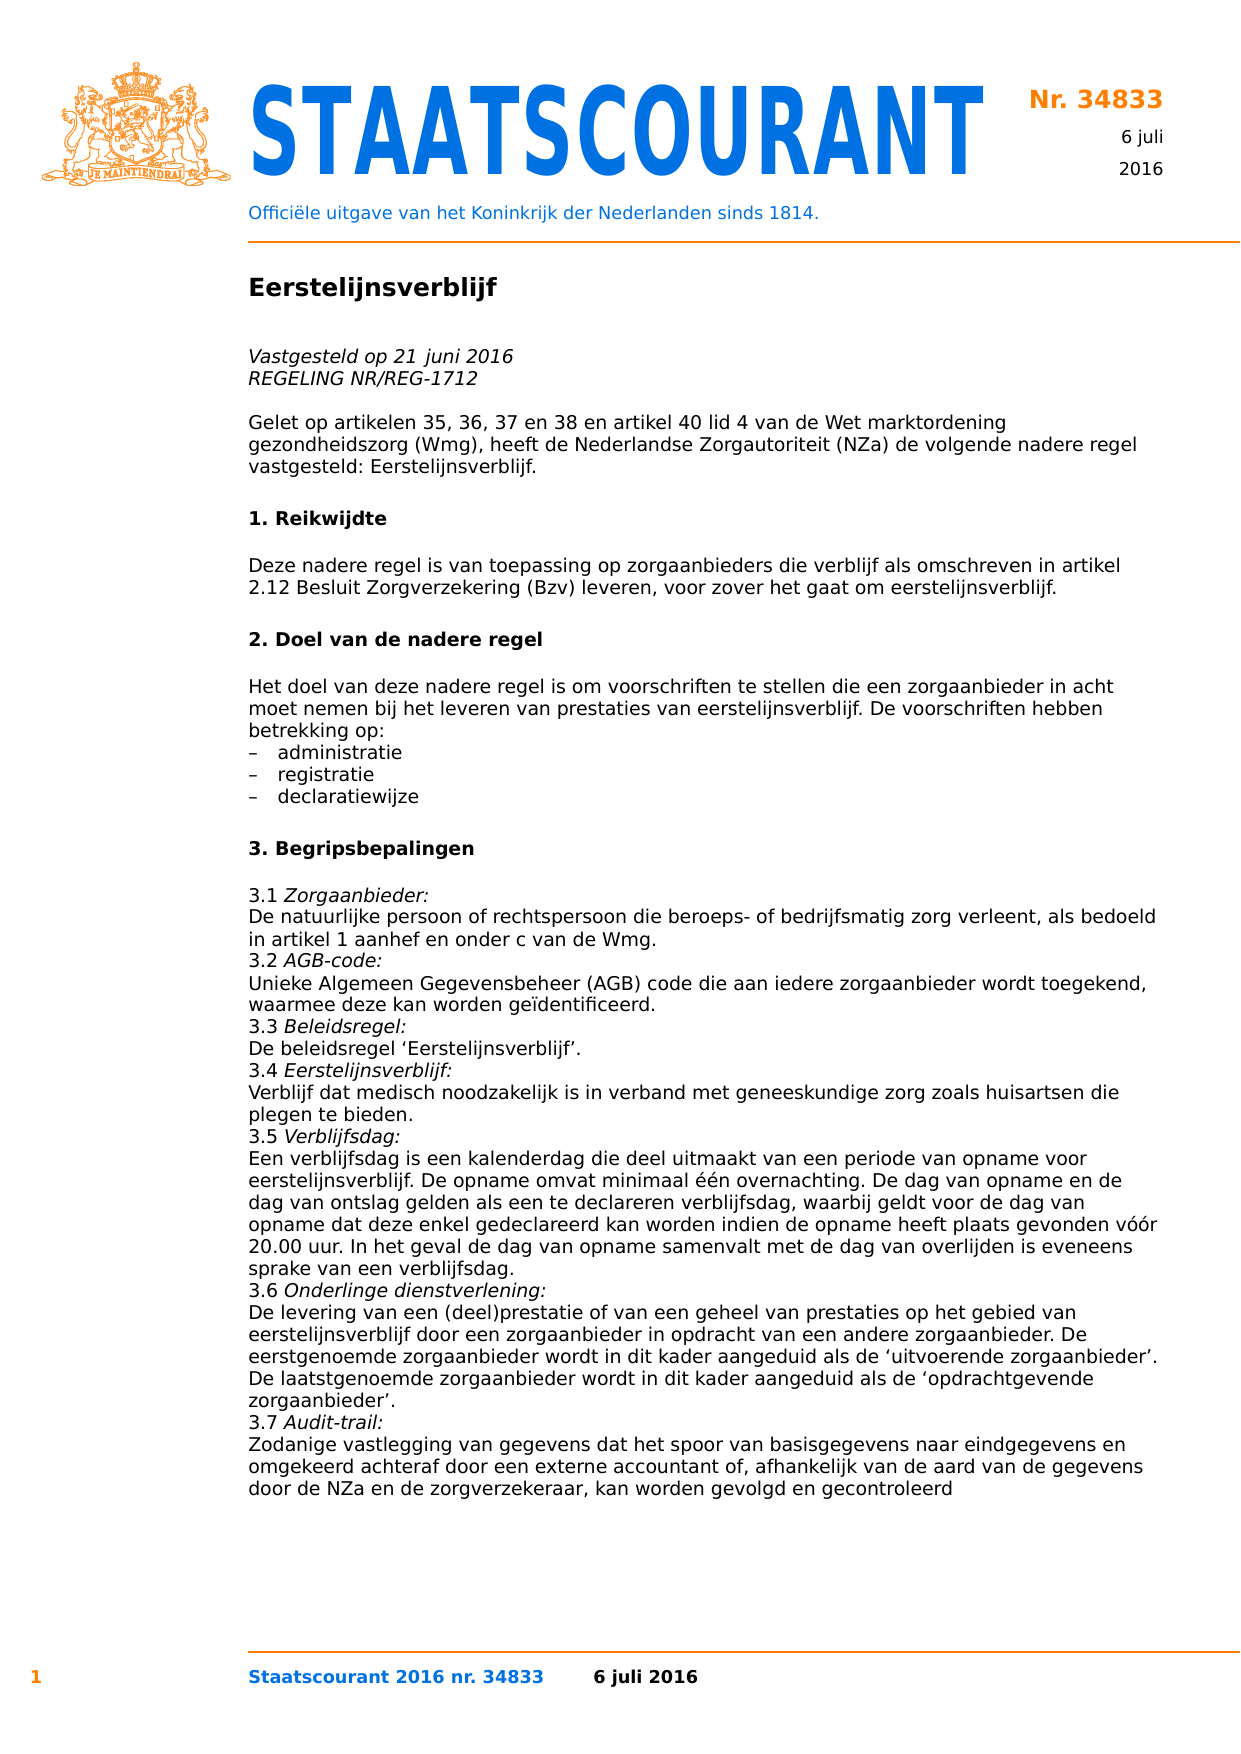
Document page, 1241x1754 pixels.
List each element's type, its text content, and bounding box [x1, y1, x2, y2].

text Unieke Algemeen Gegevensbeheer (AGB) code die aan iedere zorgaanbieder wordt toegekend, waarmee deze kan worden geïdentificeerd. [248, 972, 1163, 1016]
text – registratie [248, 763, 1163, 786]
text Deze nadere regel is van toepassing op zorgaanbieders die verblijf als omschreven in artikel 2.12 Besluit Zorgverzekering (Bzv) leveren, voor zover het gaat om eerstelijnsverblijf. [248, 555, 1163, 599]
text 3.5 Verblijfsdag: [248, 1126, 1163, 1148]
text 3.6 Onderlinge dienstverlening: [248, 1280, 1163, 1302]
table_header [25, 62, 248, 241]
table_cell 6 juli [998, 121, 1240, 153]
table_cell Officiële uitgave van het Koninkrijk der Nederlanden sinds 1814. [248, 203, 1240, 241]
text Vastgesteld op 21 juni 2016 [248, 346, 1163, 368]
table_header Nr. 34833 [998, 62, 1240, 121]
table_header STAATSCOURANT [248, 62, 998, 203]
table_cell 2016 [998, 153, 1240, 203]
text 3.2 AGB-code: [248, 950, 1163, 972]
text 3.3 Beleidsregel: [248, 1016, 1163, 1038]
subtitle 1. Reikwijdte [248, 508, 1163, 530]
text De levering van een (deel)prestatie of van een geheel van prestaties op het gebied van eerstelijnsverblijf door een zorgaanbieder in opdracht van een andere zorgaanbieder. De eerstgenoemde zorgaanbieder wordt in dit kader aangeduid als de ‘uitvoerende zorgaanbieder’. De laatstgenoemde zorgaanbieder wordt in dit kader aangeduid als de ‘opdrachtgevende zorgaanbieder’. [248, 1302, 1163, 1412]
text De beleidsregel ‘Eerstelijnsverblijf’. [248, 1038, 1163, 1060]
text Een verblijfsdag is een kalenderdag die deel uitmaakt van een periode van opname voor eerstelijnsverblijf. De opname omvat minimaal één overnachting. De dag van opname en de dag van ontslag gelden als een te declareren verblijfsdag, waarbij geldt voor de dag van opname dat deze enkel gedeclareerd kan worden indien de opname heeft plaats gevonden vóór 20.00 uur. In het geval de dag van opname samenvalt met de dag van overlijden is eveneens sprake van een verblijfsdag. [248, 1148, 1163, 1280]
subtitle 3. Begripsbepalingen [248, 837, 1163, 859]
text Zodanige vastlegging van gegevens dat het spoor van basisgegevens naar eindgegevens en omgekeerd achteraf door een externe accountant of, afhankelijk van de aard van de gegevens door de NZa en de zorgverzekeraar, kan worden gevolgd en gecontroleerd [248, 1434, 1163, 1500]
subtitle Eerstelijnsverblijf [248, 273, 1163, 302]
text 3.1 Zorgaanbieder: [248, 884, 1163, 906]
text – declaratiewijze [248, 786, 1163, 807]
text REGELING NR/REG-1712 [248, 368, 1163, 390]
subtitle 2. Doel van de nadere regel [248, 629, 1163, 651]
text 3.4 Eerstelijnsverblijf: [248, 1060, 1163, 1082]
text Gelet op artikelen 35, 36, 37 en 38 en artikel 40 lid 4 van de Wet marktordening gezondheidszorg (Wmg), heeft de Nederlandse Zorgautoriteit (NZa) de volgende nadere regel vastgesteld: Eerstelijnsverblijf. [248, 412, 1163, 478]
text De natuurlijke persoon of rechtspersoon die beroeps- of bedrijfsmatig zorg verleent, als bedoeld in artikel 1 aanhef en onder c van de Wmg. [248, 906, 1163, 950]
text 3.7 Audit-trail: [248, 1412, 1163, 1434]
picture [41, 62, 231, 186]
text Het doel van deze nadere regel is om voorschriften te stellen die een zorgaanbieder in acht moet nemen bij het leveren van prestaties van eerstelijnsverblijf. De voorschriften hebben betrekking op: [248, 676, 1163, 742]
text – administratie [248, 742, 1163, 763]
text Verblijf dat medisch noodzakelijk is in verband met geneeskundige zorg zoals huisartsen die plegen te bieden. [248, 1082, 1163, 1126]
